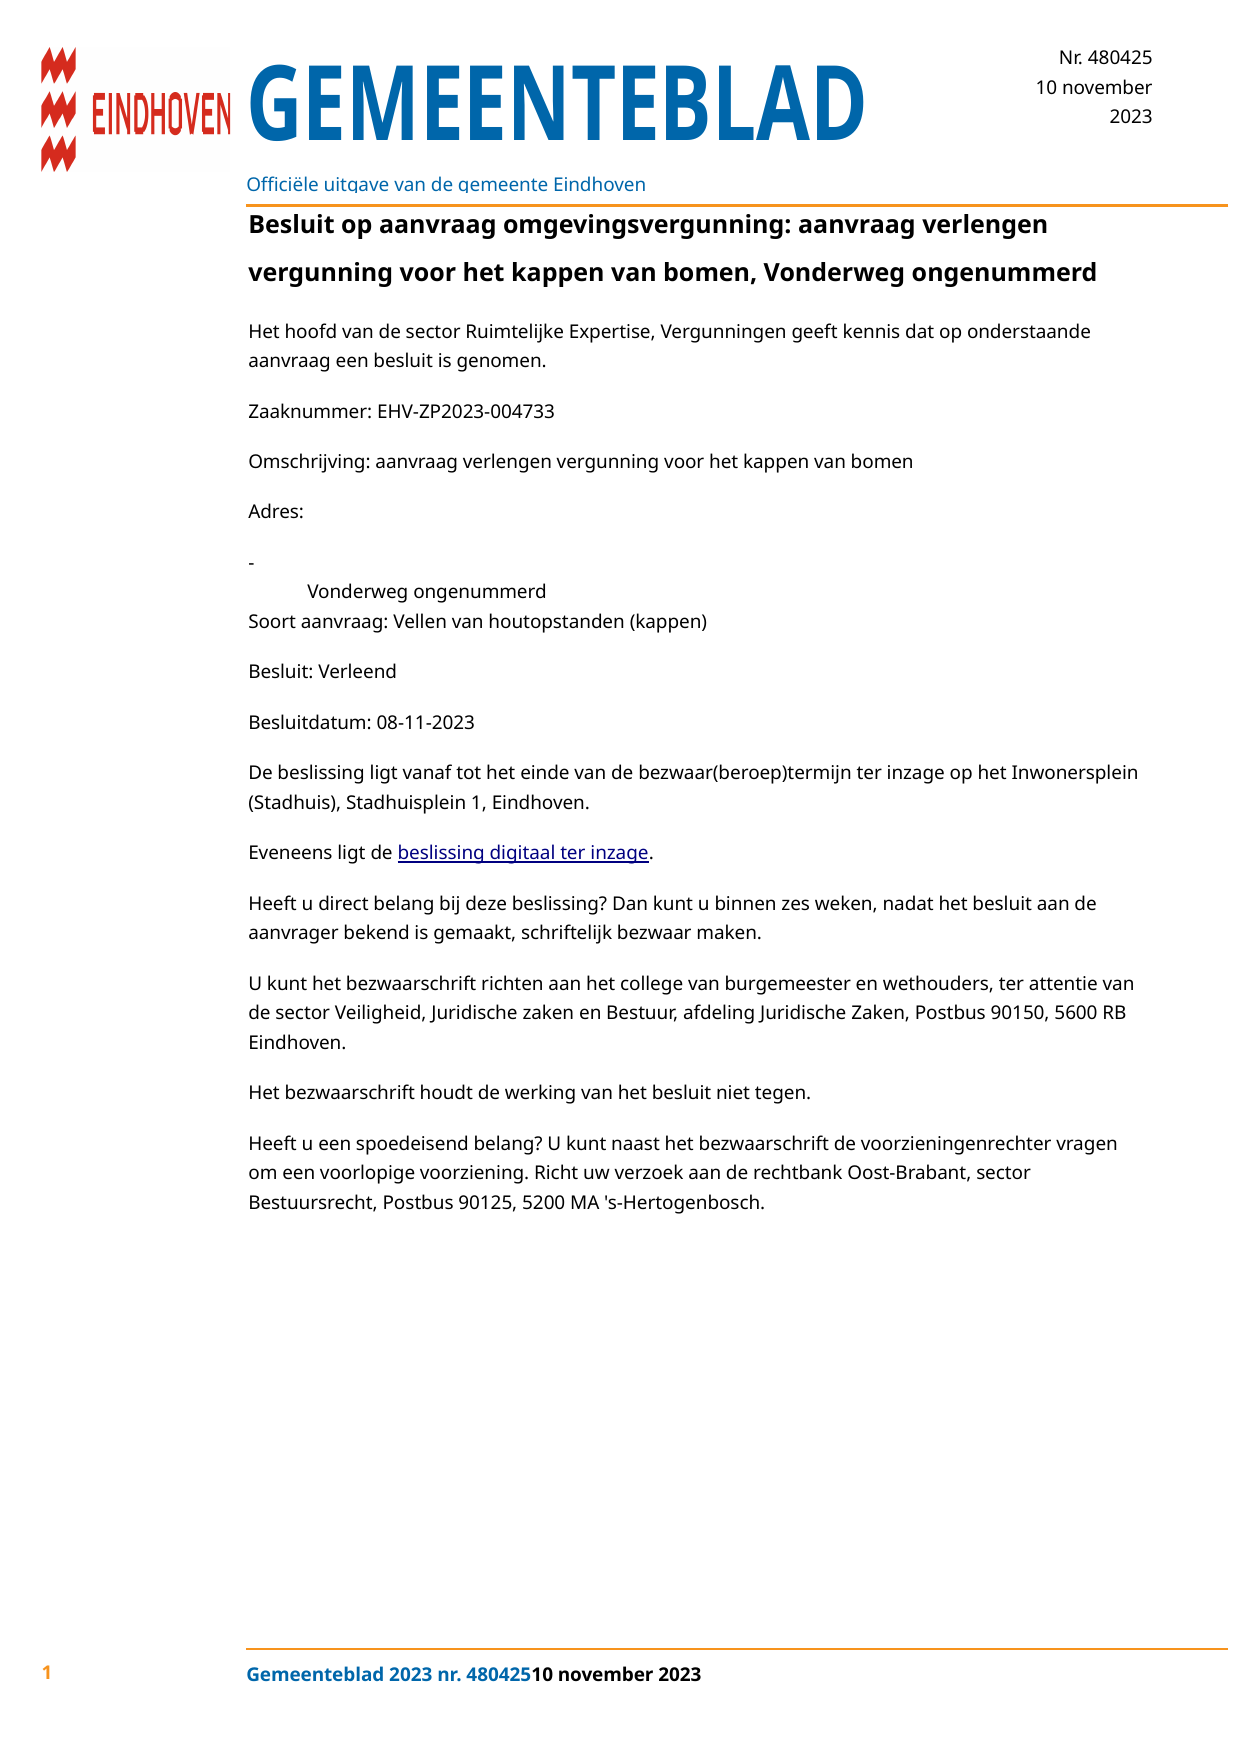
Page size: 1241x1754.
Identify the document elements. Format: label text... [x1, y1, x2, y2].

text Het bezwaarschrift houdt de werking van het besluit niet tegen. [248, 1079, 1152, 1105]
text Zaaknummer: EHV-ZP2023-004733 [248, 398, 1152, 424]
text Besluitdatum: 08-11-2023 [248, 709, 1152, 735]
text Omschrijving: aanvraag verlengen vergunning voor het kappen van bomen [248, 448, 1152, 474]
list Vonderweg ongenummerd [248, 579, 1152, 604]
text Adres: [248, 499, 1152, 524]
text Besluit: Verleend [248, 659, 1152, 684]
text U kunt het bezwaarschrift richten aan het college van burgemeester en wethouders, ter attentie van de sector Veiligheid, Juridische zaken en Bestuur, afdeling Juridische Zaken, Postbus 90150, 5600 RB Eindhoven. [248, 970, 1152, 1055]
picture [41, 47, 231, 172]
text Heeft u direct belang bij deze beslissing? Dan kunt u binnen zes weken, nadat het besluit aan de aanvrager bekend is gemaakt, schriftelijk bezwaar maken. [248, 890, 1152, 945]
text Besluit op aanvraag omgevingsvergunning: aanvraag verlengen vergunning voor het kappen van bomen, Vonderweg ongenummerd [248, 207, 1152, 288]
text Het hoofd van de sector Ruimtelijke Expertise, Vergunningen geeft kennis dat op onderstaande aanvraag een besluit is genomen. [248, 318, 1152, 373]
text Soort aanvraag: Vellen van houtopstanden (kappen) [248, 608, 1152, 634]
text Eveneens ligt de beslissing digitaal ter inzage. [248, 839, 1152, 865]
text Heeft u een spoedeisend belang? U kunt naast het bezwaarschrift de voorzieningenrechter vragen om een voorlopige voorziening. Richt uw verzoek aan de rechtbank Oost-Brabant, sector Bestuursrecht, Postbus 90125, 5200 MA 's-Hertogenbosch. [248, 1130, 1152, 1215]
text De beslissing ligt vanaf tot het einde van de bezwaar(beroep)termijn ter inzage op het Inwonersplein (Stadhuis), Stadhuisplein 1, Eindhoven. [248, 759, 1152, 815]
